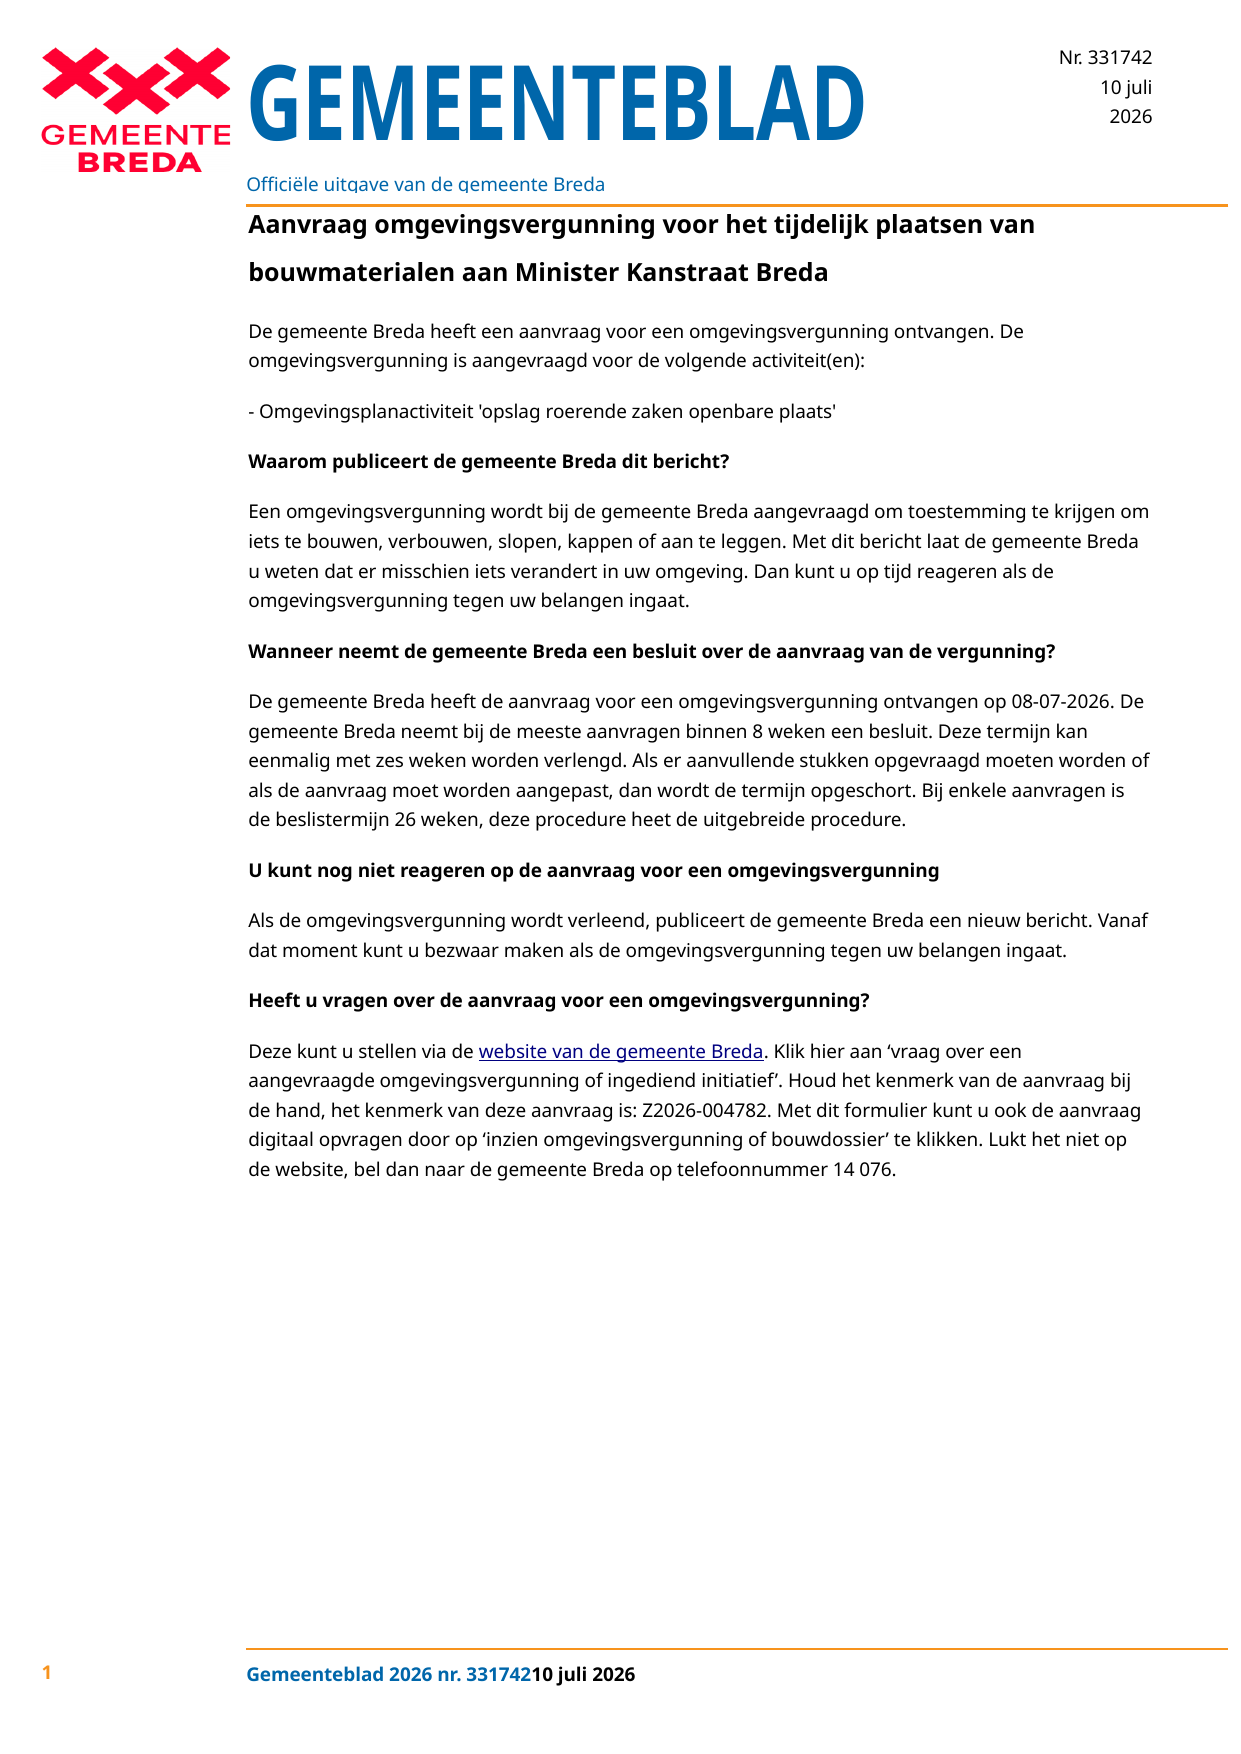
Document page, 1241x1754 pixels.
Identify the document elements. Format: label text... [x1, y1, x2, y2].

text - Omgevingsplanactiviteit 'opslag roerende zaken openbare plaats' [248, 398, 1152, 424]
text Waarom publiceert de gemeente Breda dit bericht? [248, 448, 1152, 474]
picture [41, 47, 231, 172]
text Deze kunt u stellen via de website van de gemeente Breda. Klik hier aan ‘vraag over een aangevraagde omgevingsvergunning of ingediend initiatief’. Houd het kenmerk van de aanvraag bij de hand, het kenmerk van deze aanvraag is: Z2026-004782. Met dit formulier kunt u ook de aanvraag digitaal opvragen door op ‘inzien omgevingsvergunning of bouwdossier’ te klikken. Lukt het niet op de website, bel dan naar de gemeente Breda op telefoonnummer 14 076. [248, 1038, 1152, 1182]
text Een omgevingsvergunning wordt bij de gemeente Breda aangevraagd om toestemming te krijgen om iets te bouwen, verbouwen, slopen, kappen of aan te leggen. Met dit bericht laat de gemeente Breda u weten dat er misschien iets verandert in uw omgeving. Dan kunt u op tijd reageren als de omgevingsvergunning tegen uw belangen ingaat. [248, 499, 1152, 613]
text U kunt nog niet reageren op de aanvraag voor een omgevingsvergunning [248, 857, 1152, 883]
text Aanvraag omgevingsvergunning voor het tijdelijk plaatsen van bouwmaterialen aan Minister Kanstraat Breda [248, 207, 1152, 288]
text Heeft u vragen over de aanvraag voor een omgevingsvergunning? [248, 987, 1152, 1013]
text Als de omgevingsvergunning wordt verleend, publiceert de gemeente Breda een nieuw bericht. Vanaf dat moment kunt u bezwaar maken als de omgevingsvergunning tegen uw belangen ingaat. [248, 907, 1152, 963]
text De gemeente Breda heeft een aanvraag voor een omgevingsvergunning ontvangen. De omgevingsvergunning is aangevraagd voor de volgende activiteit(en): [248, 318, 1152, 373]
text Wanneer neemt de gemeente Breda een besluit over de aanvraag van de vergunning? [248, 638, 1152, 664]
text De gemeente Breda heeft de aanvraag voor een omgevingsvergunning ontvangen op 08-07-2026. De gemeente Breda neemt bij de meeste aanvragen binnen 8 weken een besluit. Deze termijn kan eenmalig met zes weken worden verlengd. Als er aanvullende stukken opgevraagd moeten worden of als de aanvraag moet worden aangepast, dan wordt de termijn opgeschort. Bij enkele aanvragen is de beslistermijn 26 weken, deze procedure heet de uitgebreide procedure. [248, 688, 1152, 832]
